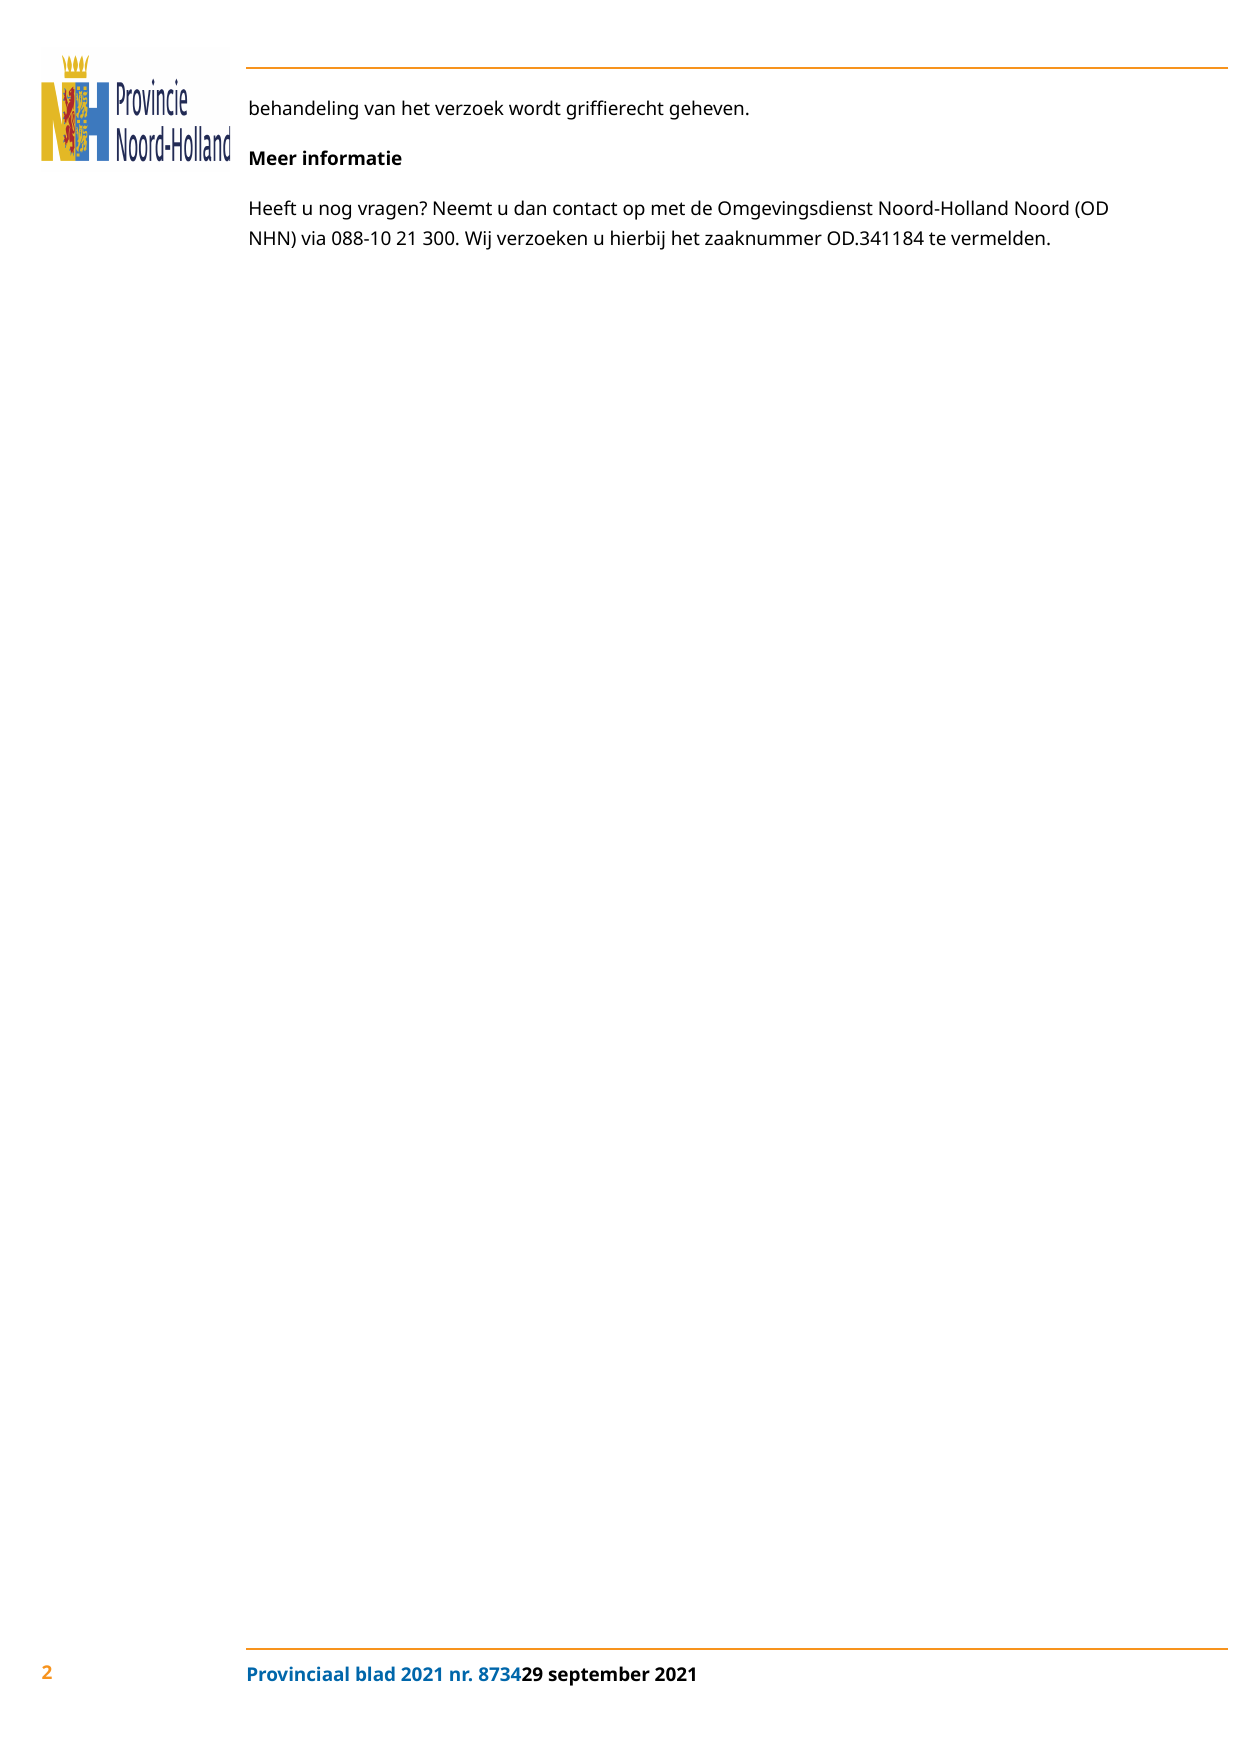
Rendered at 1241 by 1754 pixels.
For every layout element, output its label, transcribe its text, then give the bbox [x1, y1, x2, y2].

picture [41, 47, 231, 172]
text behandeling van het verzoek wordt griffierecht geheven. [248, 95, 1152, 121]
text Heeft u nog vragen? Neemt u dan contact op met de Omgevingsdienst Noord-Holland Noord (OD NHN) via 088-10 21 300. Wij verzoeken u hierbij het zaaknummer OD.341184 te vermelden. [248, 196, 1152, 251]
text Meer informatie [248, 145, 1152, 171]
